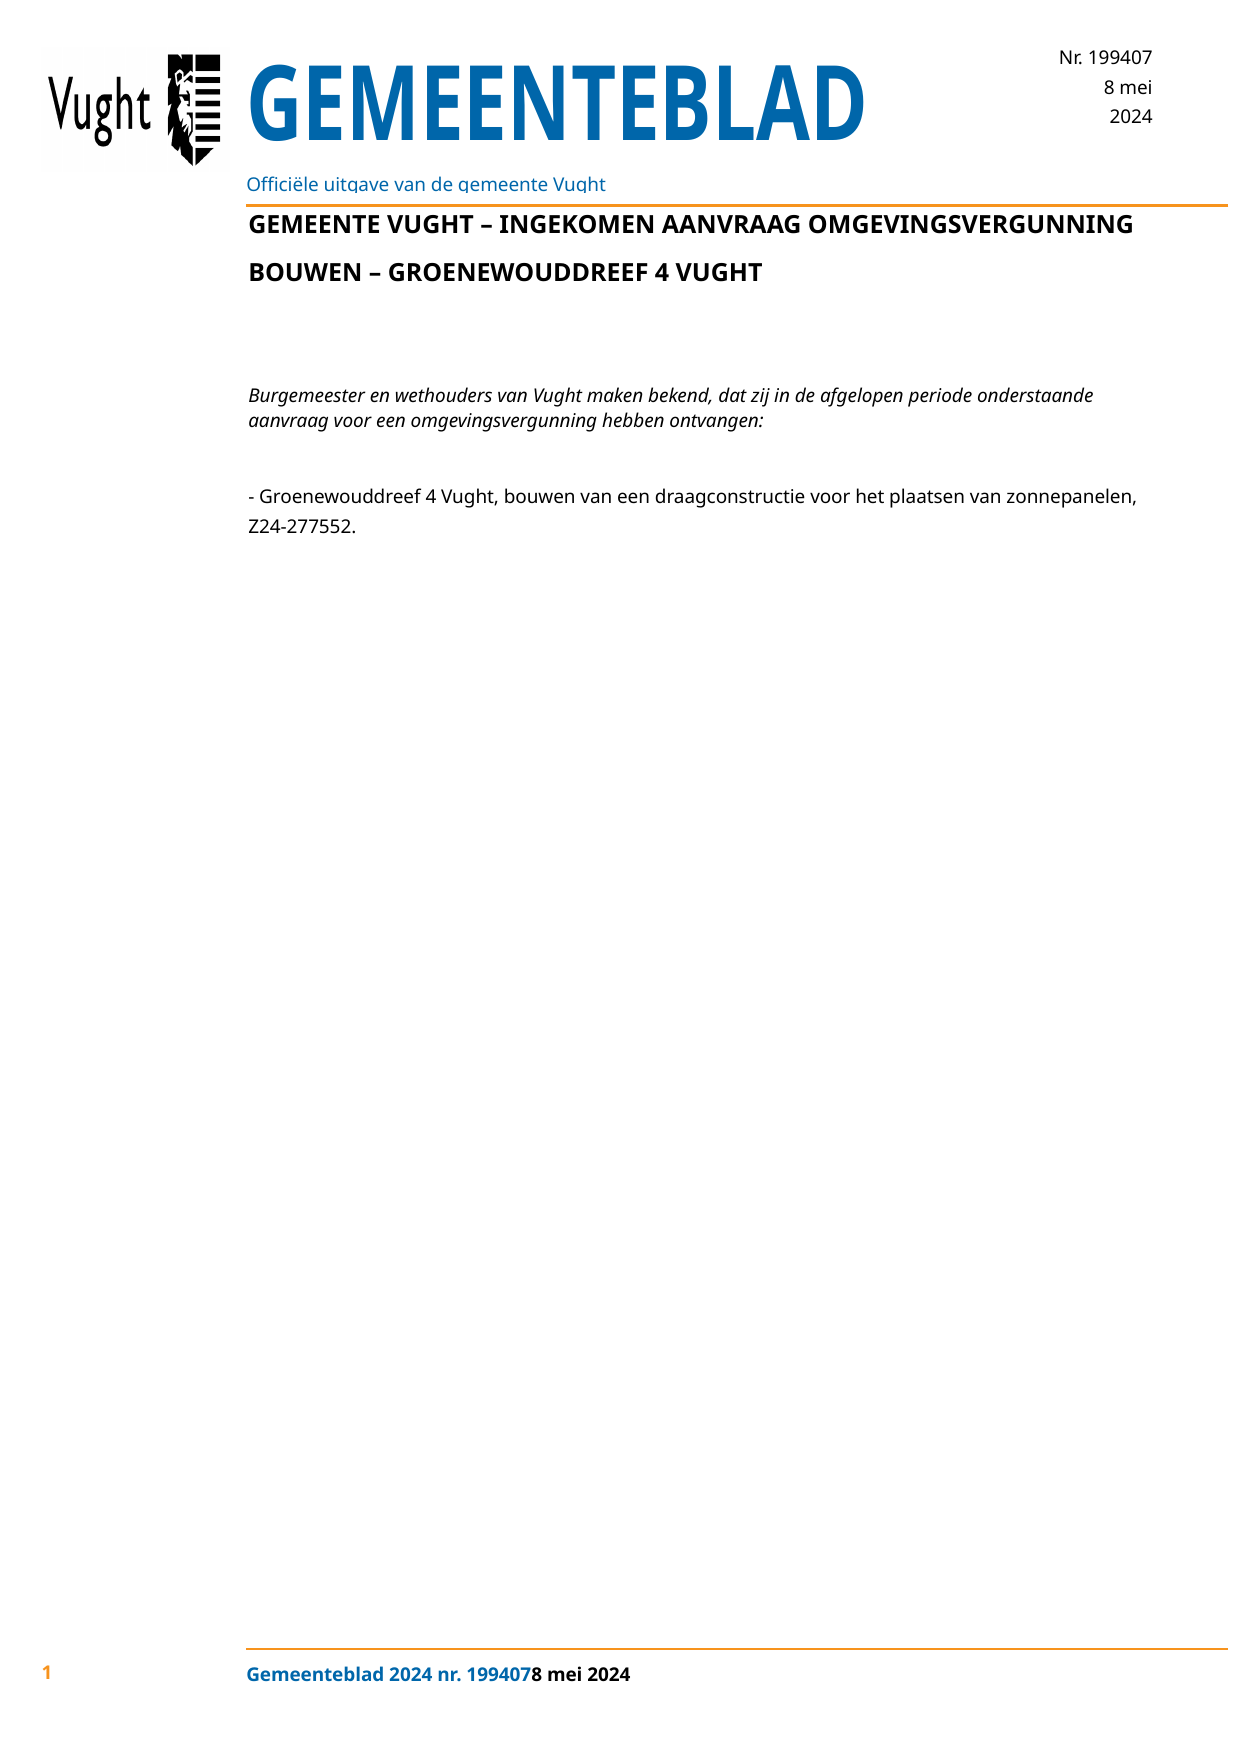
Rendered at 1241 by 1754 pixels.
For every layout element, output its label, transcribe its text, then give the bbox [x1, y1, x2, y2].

picture [41, 47, 231, 172]
text GEMEENTE VUGHT – INGEKOMEN AANVRAAG OMGEVINGSVERGUNNING BOUWEN – GROENEWOUDDREEF 4 VUGHT [248, 207, 1152, 288]
text - Groenewouddreef 4 Vught, bouwen van een draagconstructie voor het plaatsen van zonnepanelen, Z24-277552. [248, 484, 1152, 539]
text Burgemeester en wethouders van Vught maken bekend, dat zij in de afgelopen periode onderstaande aanvraag voor een omgevingsvergunning hebben ontvangen: [248, 382, 1152, 433]
